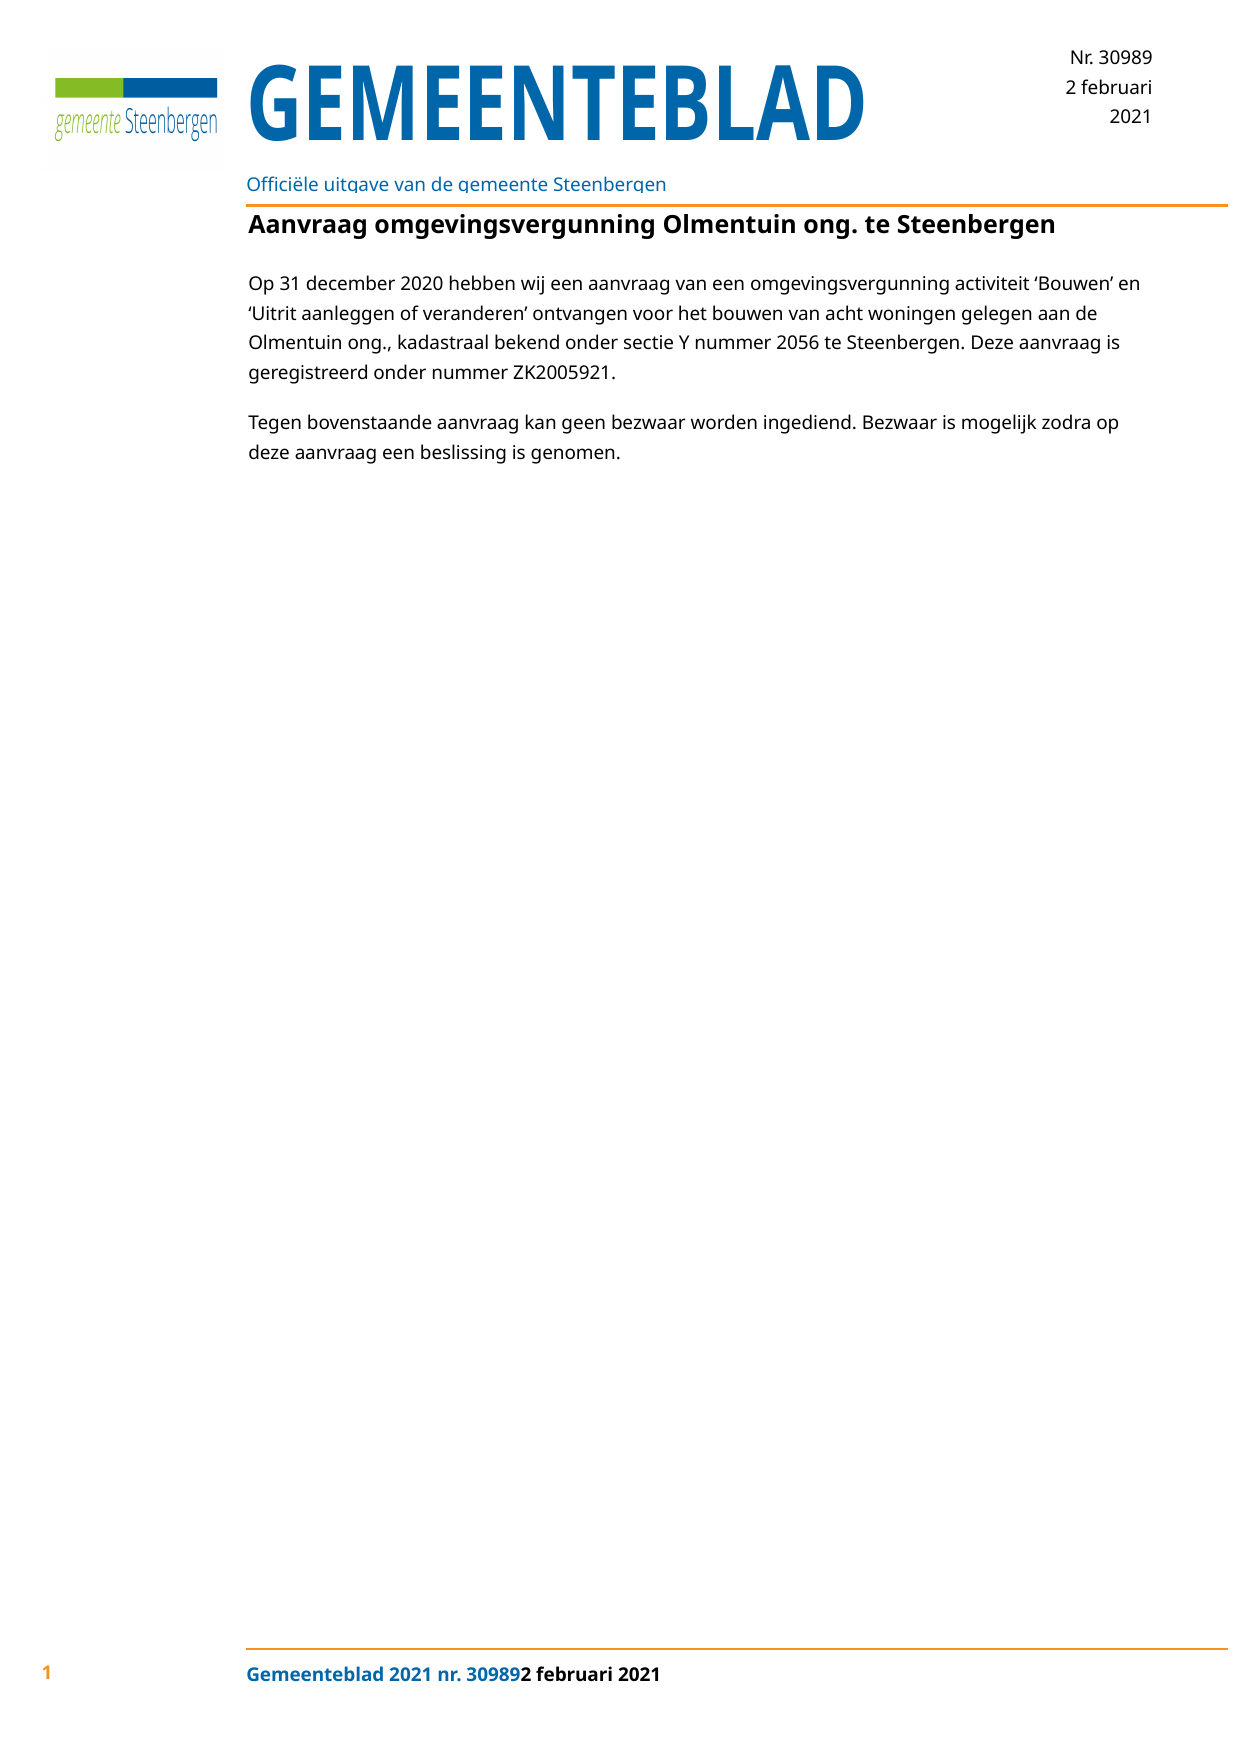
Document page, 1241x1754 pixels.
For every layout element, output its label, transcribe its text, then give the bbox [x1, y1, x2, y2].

text Aanvraag omgevingsvergunning Olmentuin ong. te Steenbergen [248, 207, 1152, 241]
picture [41, 47, 231, 172]
text Tegen bovenstaande aanvraag kan geen bezwaar worden ingediend. Bezwaar is mogelijk zodra op deze aanvraag een beslissing is genomen. [248, 409, 1152, 465]
text Op 31 december 2020 hebben wij een aanvraag van een omgevingsvergunning activiteit ‘Bouwen’ en ‘Uitrit aanleggen of veranderen’ ontvangen voor het bouwen van acht woningen gelegen aan de Olmentuin ong., kadastraal bekend onder sectie Y nummer 2056 te Steenbergen. Deze aanvraag is geregistreerd onder nummer ZK2005921. [248, 270, 1152, 385]
